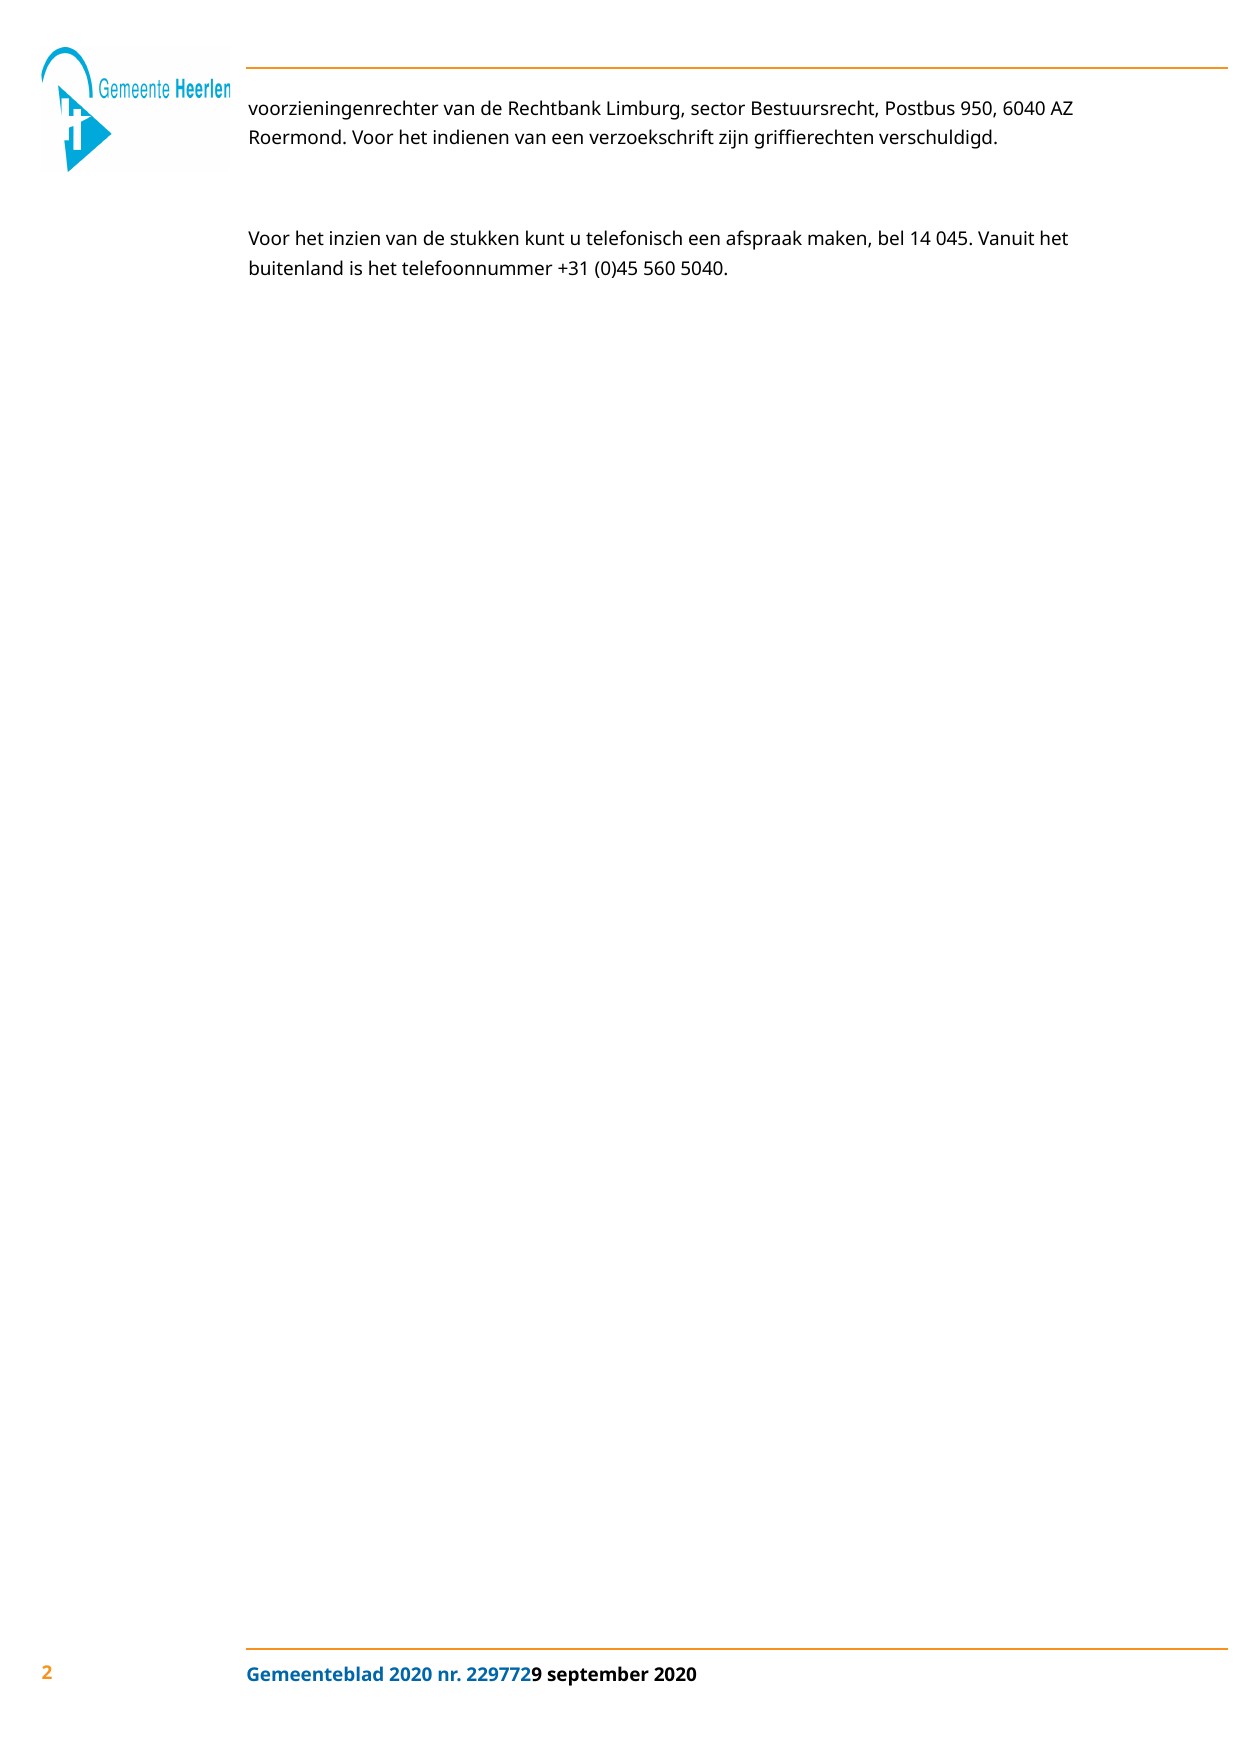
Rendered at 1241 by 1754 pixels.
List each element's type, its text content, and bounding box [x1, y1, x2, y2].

picture [41, 47, 59, 70]
text Voor het inzien van de stukken kunt u telefonisch een afspraak maken, bel 14 045. Vanuit het buitenland is het telefoonnummer +31 (0)45 560 5040. [248, 225, 1152, 281]
text voorzieningenrechter van de Rechtbank Limburg, sector Bestuursrecht, Postbus 950, 6040 AZ Roermond. Voor het indienen van een verzoekschrift zijn griffierechten verschuldigd. [248, 95, 1152, 150]
picture [41, 47, 231, 172]
